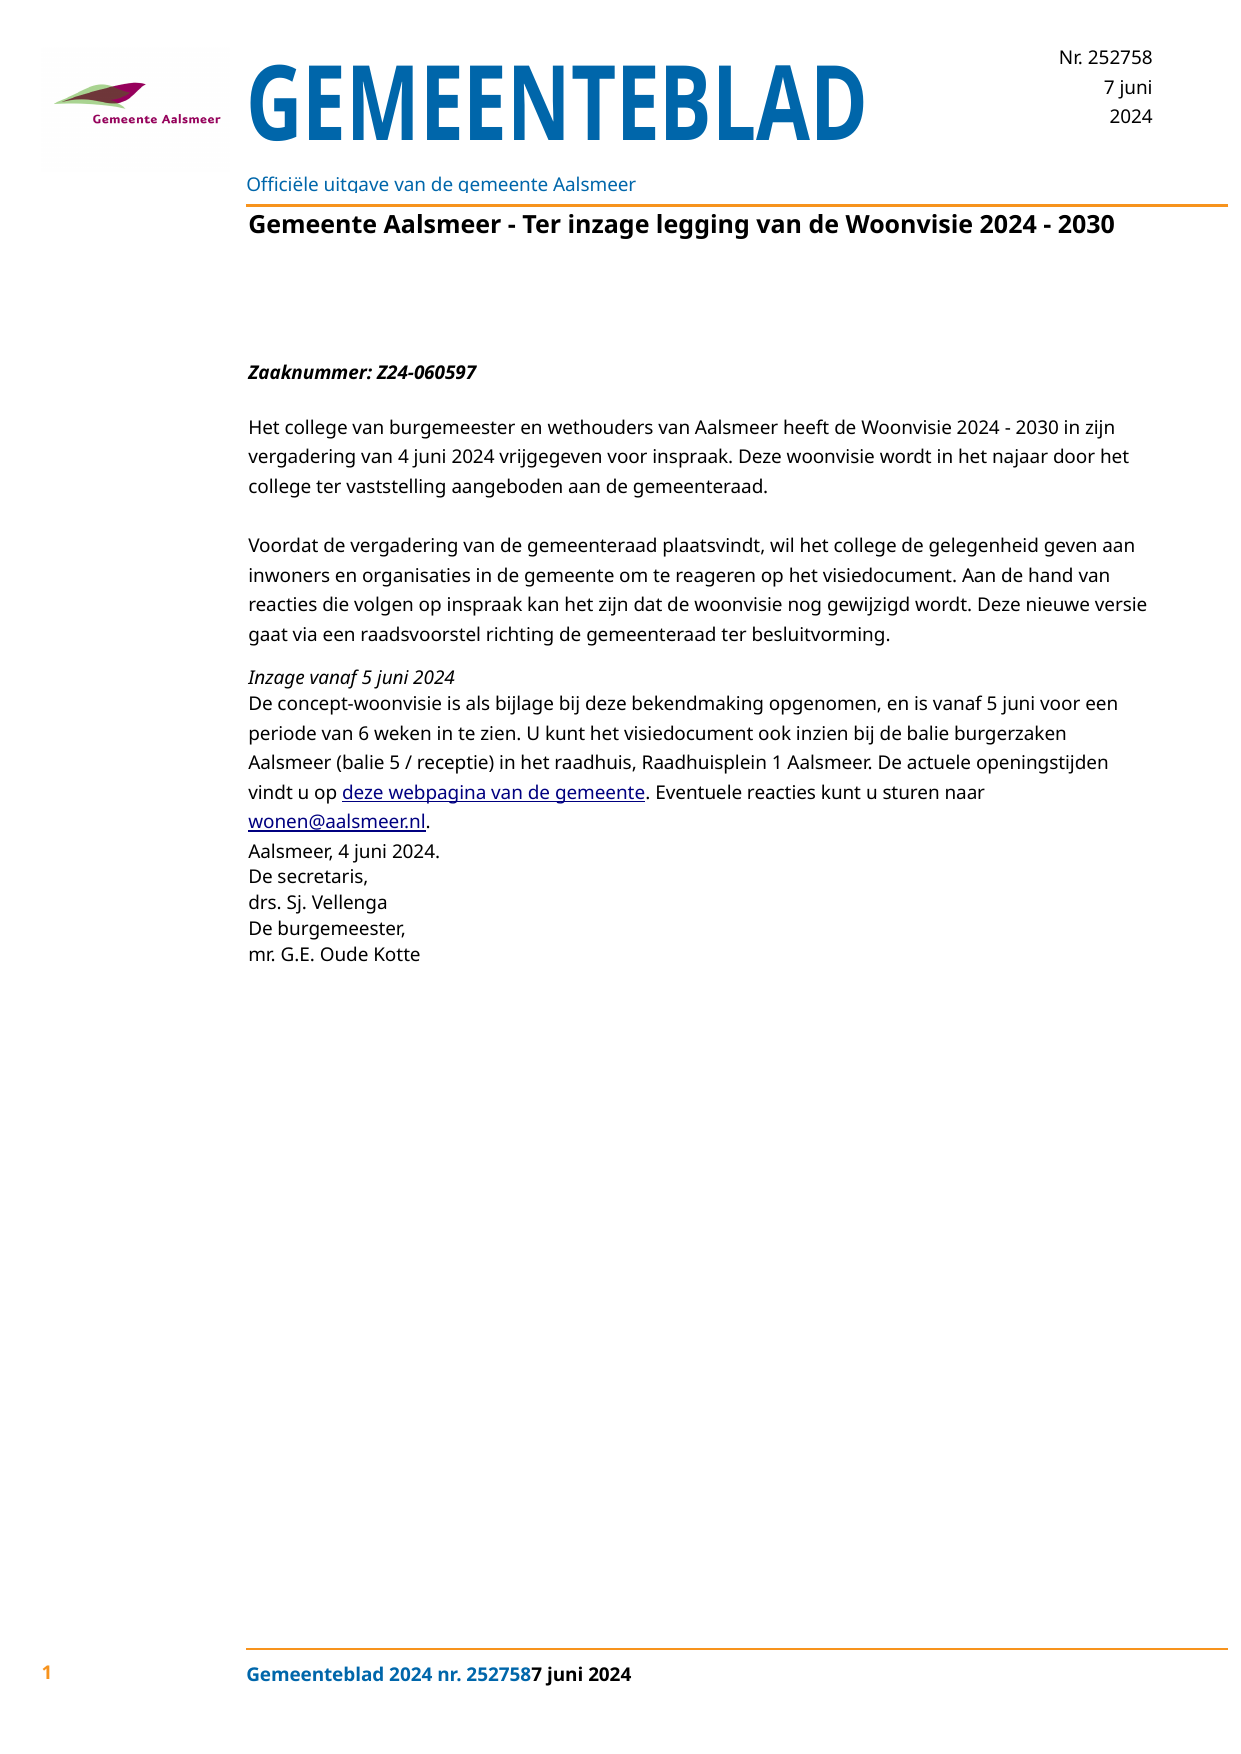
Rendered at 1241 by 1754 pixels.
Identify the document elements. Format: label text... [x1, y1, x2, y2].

text drs. Sj. Vellenga [248, 889, 1152, 915]
text De secretaris, [248, 864, 1152, 889]
text De concept-woonvisie is als bijlage bij deze bekendmaking opgenomen, en is vanaf 5 juni voor een periode van 6 weken in te zien. U kunt het visiedocument ook inzien bij de balie burgerzaken Aalsmeer (balie 5 / receptie) in het raadhuis, Raadhuisplein 1 Aalsmeer. De actuele openingstijden vindt u op deze webpagina van de gemeente. Eventuele reacties kunt u sturen naar wonen@aalsmeer.nl. [248, 690, 1152, 834]
text mr. G.E. Oude Kotte [248, 941, 1152, 967]
text Gemeente Aalsmeer - Ter inzage legging van de Woonvisie 2024 - 2030 [248, 207, 1152, 241]
text Inzage vanaf 5 juni 2024 [248, 664, 1152, 690]
text Aalsmeer, 4 juni 2024. [248, 838, 1152, 864]
picture [41, 47, 231, 172]
text Zaaknummer: Z24-060597 [248, 359, 1152, 384]
text Voordat de vergadering van de gemeenteraad plaatsvindt, wil het college de gelegenheid geven aan inwoners en organisaties in de gemeente om te reageren op het visiedocument. Aan de hand van reacties die volgen op inspraak kan het zijn dat de woonvisie nog gewijzigd wordt. Deze nieuwe versie gaat via een raadsvoorstel richting de gemeenteraad ter besluitvorming. [248, 532, 1152, 647]
text Het college van burgemeester en wethouders van Aalsmeer heeft de Woonvisie 2024 - 2030 in zijn vergadering van 4 juni 2024 vrijgegeven voor inspraak. Deze woonvisie wordt in het najaar door het college ter vaststelling aangeboden aan de gemeenteraad. [248, 414, 1152, 499]
text De burgemeester, [248, 915, 1152, 941]
